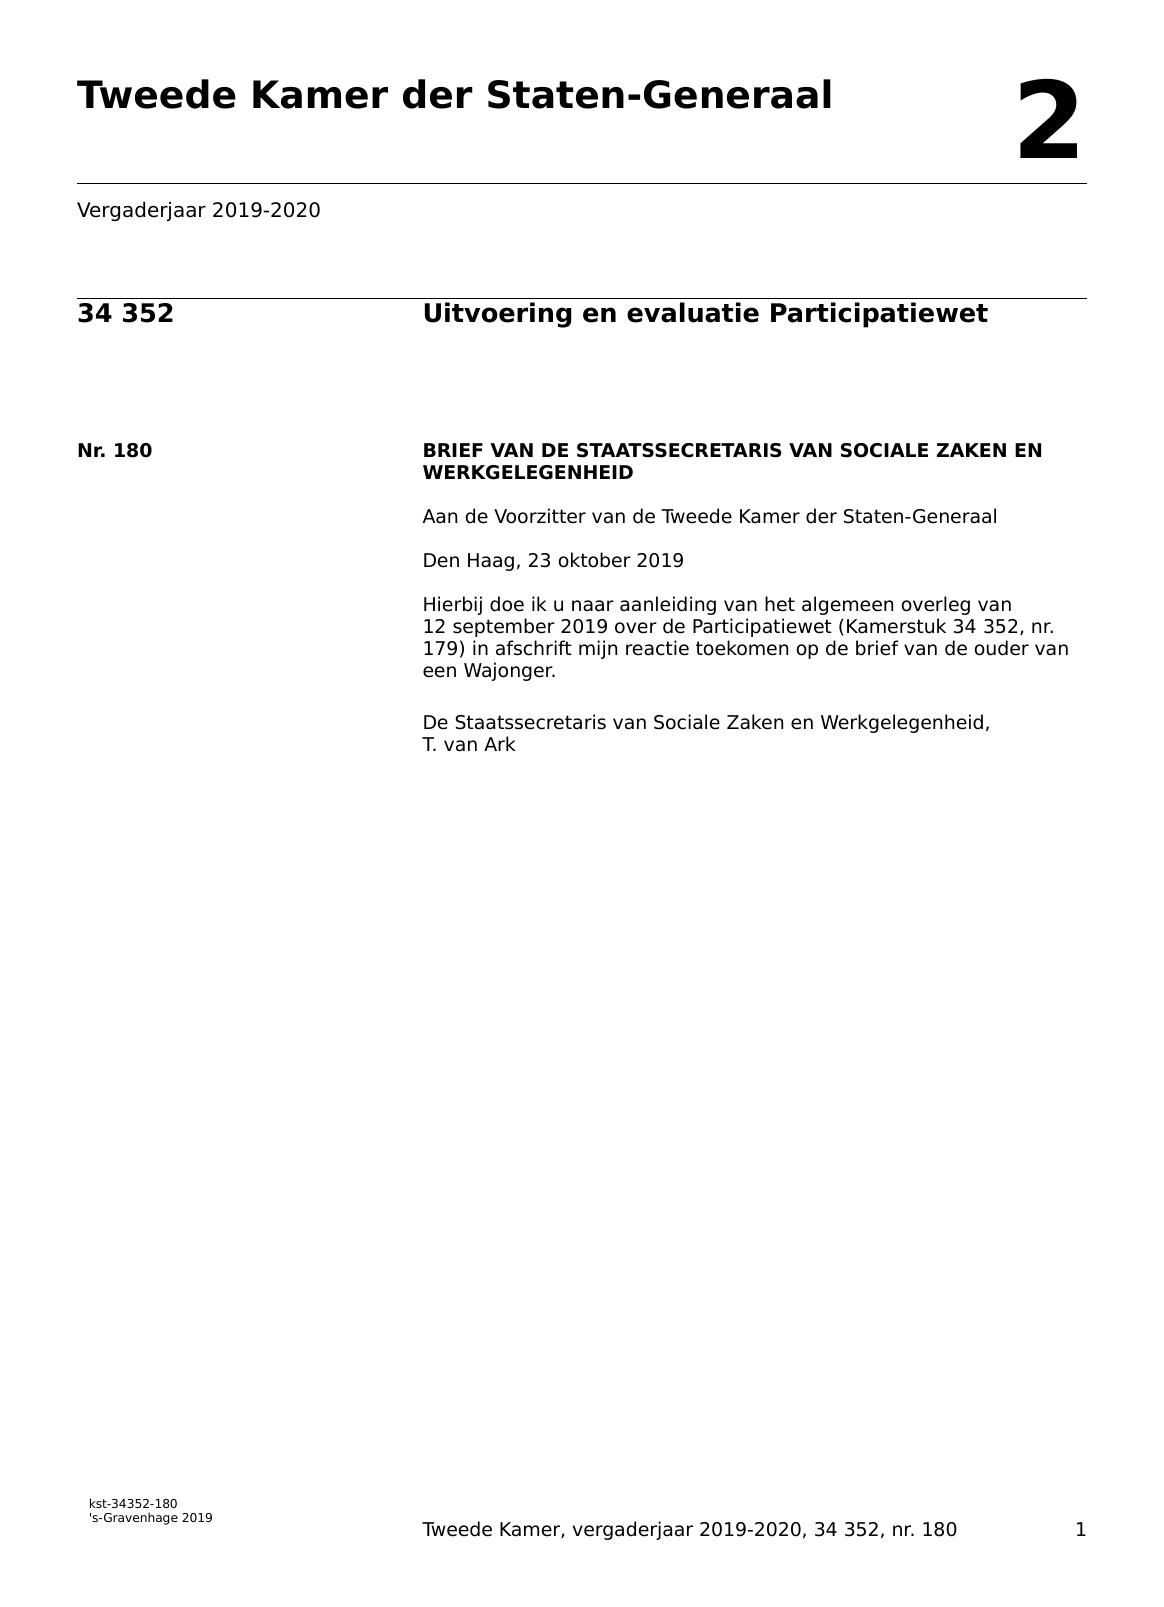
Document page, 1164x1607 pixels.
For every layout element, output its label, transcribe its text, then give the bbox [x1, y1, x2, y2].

subtitle 34 352 Uitvoering en evaluatie Participatiewet [77, 299, 1087, 329]
table_cell Vergaderjaar 2019-2020 [77, 184, 1087, 298]
table_header 2 [886, 59, 1087, 183]
text Hierbij doe ik u naar aanleiding van het algemeen overleg van 12 september 2019 over de Participatiewet (Kamerstuk 34 352, nr. 179) in afschrift mijn reactie toekomen op de brief van de ouder van een Wajonger. [422, 594, 1087, 682]
table_header Tweede Kamer der Staten-Generaal [77, 59, 886, 183]
text Aan de Voorzitter van de Tweede Kamer der Staten-Generaal [422, 506, 1087, 528]
text Den Haag, 23 oktober 2019 [422, 550, 1087, 572]
text kst-34352-180 [88, 1497, 323, 1511]
text De Staatssecretaris van Sociale Zaken en Werkgelegenheid, T. van Ark [422, 712, 1087, 756]
text 's-Gravenhage 2019 [88, 1511, 323, 1525]
subtitle Nr. 180 BRIEF VAN DE STAATSSECRETARIS VAN SOCIALE ZAKEN EN WERKGELEGENHEID [77, 440, 1087, 484]
